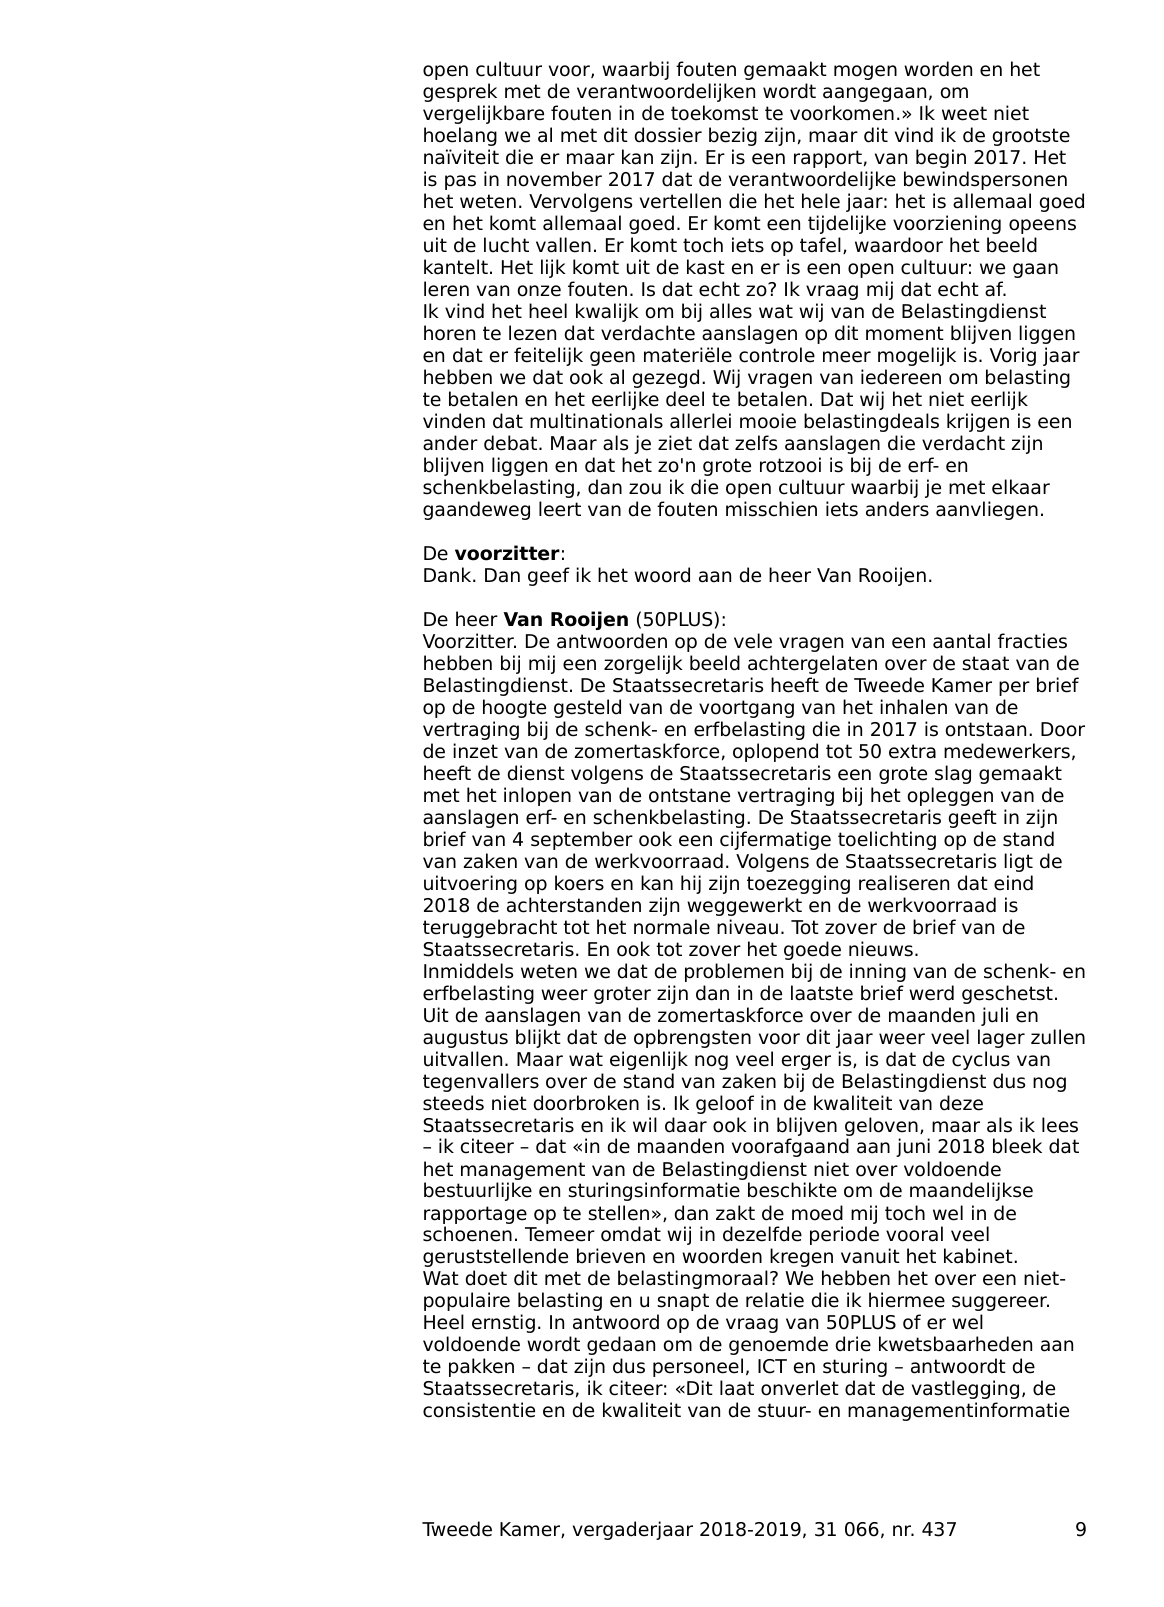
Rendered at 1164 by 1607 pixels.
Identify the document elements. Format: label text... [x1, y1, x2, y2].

text Inmiddels weten we dat de problemen bij de inning van de schenk- en erfbelasting weer groter zijn dan in de laatste brief werd geschetst. Uit de aanslagen van de zomertaskforce over de maanden juli en augustus blijkt dat de opbrengsten voor dit jaar weer veel lager zullen uitvallen. Maar wat eigenlijk nog veel erger is, is dat de cyclus van tegenvallers over de stand van zaken bij de Belastingdienst dus nog steeds niet doorbroken is. Ik geloof in de kwaliteit van deze Staatssecretaris en ik wil daar ook in blijven geloven, maar als ik lees – ik citeer – dat «in de maanden voorafgaand aan juni 2018 bleek dat het management van de Belastingdienst niet over voldoende bestuurlijke en sturingsinformatie beschikte om de maandelijkse rapportage op te stellen», dan zakt de moed mij toch wel in de schoenen. Temeer omdat wij in dezelfde periode vooral veel geruststellende brieven en woorden kregen vanuit het kabinet. [422, 961, 1087, 1268]
text Wat doet dit met de belastingmoraal? We hebben het over een niet-populaire belasting en u snapt de relatie die ik hiermee suggereer. Heel ernstig. In antwoord op de vraag van 50PLUS of er wel voldoende wordt gedaan om de genoemde drie kwetsbaarheden aan te pakken – dat zijn dus personeel, ICT en sturing – antwoordt de Staatssecretaris, ik citeer: «Dit laat onverlet dat de vastlegging, de consistentie en de kwaliteit van de stuur- en managementinformatie [422, 1268, 1087, 1422]
text Dank. Dan geef ik het woord aan de heer Van Rooijen. [422, 565, 1087, 587]
text Ik vind het heel kwalijk om bij alles wat wij van de Belastingdienst horen te lezen dat verdachte aanslagen op dit moment blijven liggen en dat er feitelijk geen materiële controle meer mogelijk is. Vorig jaar hebben we dat ook al gezegd. Wij vragen van iedereen om belasting te betalen en het eerlijke deel te betalen. Dat wij het niet eerlijk vinden dat multinationals allerlei mooie belastingdeals krijgen is een ander debat. Maar als je ziet dat zelfs aanslagen die verdacht zijn blijven liggen en dat het zo'n grote rotzooi is bij de erf- en schenkbelasting, dan zou ik die open cultuur waarbij je met elkaar gaandeweg leert van de fouten misschien iets anders aanvliegen. [422, 301, 1087, 521]
text De heer Van Rooijen (50PLUS): [422, 609, 1087, 631]
text De voorzitter: [422, 543, 1087, 565]
text Voorzitter. De antwoorden op de vele vragen van een aantal fracties hebben bij mij een zorgelijk beeld achtergelaten over de staat van de Belastingdienst. De Staatssecretaris heeft de Tweede Kamer per brief op de hoogte gesteld van de voortgang van het inhalen van de vertraging bij de schenk- en erfbelasting die in 2017 is ontstaan. Door de inzet van de zomertaskforce, oplopend tot 50 extra medewerkers, heeft de dienst volgens de Staatssecretaris een grote slag gemaakt met het inlopen van de ontstane vertraging bij het opleggen van de aanslagen erf- en schenkbelasting. De Staatssecretaris geeft in zijn brief van 4 september ook een cijfermatige toelichting op de stand van zaken van de werkvoorraad. Volgens de Staatssecretaris ligt de uitvoering op koers en kan hij zijn toezegging realiseren dat eind 2018 de achterstanden zijn weggewerkt en de werkvoorraad is teruggebracht tot het normale niveau. Tot zover de brief van de Staatssecretaris. En ook tot zover het goede nieuws. [422, 631, 1087, 961]
text open cultuur voor, waarbij fouten gemaakt mogen worden en het gesprek met de verantwoordelijken wordt aangegaan, om vergelijkbare fouten in de toekomst te voorkomen.» Ik weet niet hoelang we al met dit dossier bezig zijn, maar dit vind ik de grootste naïviteit die er maar kan zijn. Er is een rapport, van begin 2017. Het is pas in november 2017 dat de verantwoordelijke bewindspersonen het weten. Vervolgens vertellen die het hele jaar: het is allemaal goed en het komt allemaal goed. Er komt een tijdelijke voorziening opeens uit de lucht vallen. Er komt toch iets op tafel, waardoor het beeld kantelt. Het lijk komt uit de kast en er is een open cultuur: we gaan leren van onze fouten. Is dat echt zo? Ik vraag mij dat echt af. [422, 59, 1087, 301]
